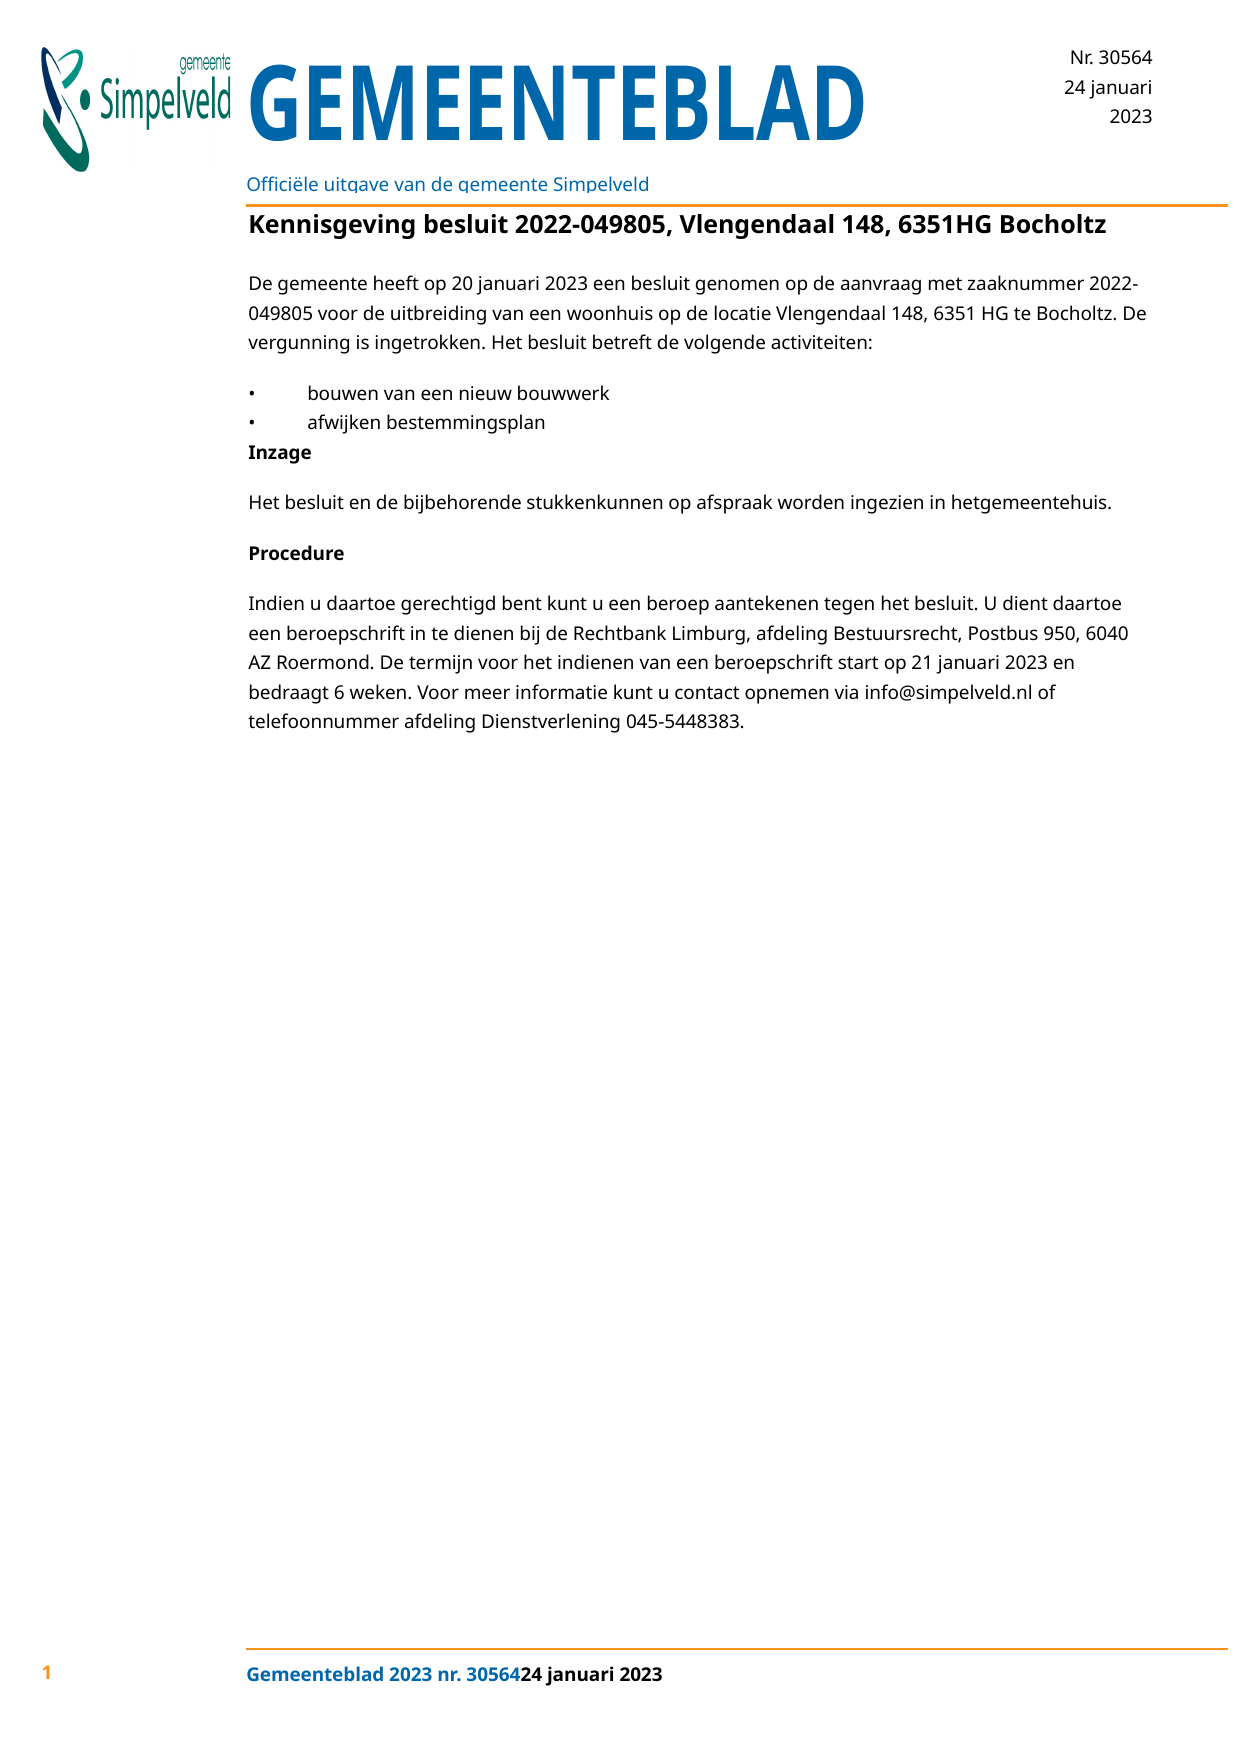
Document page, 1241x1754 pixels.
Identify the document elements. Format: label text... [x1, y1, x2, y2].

text Het besluit en de bijbehorende stukkenkunnen op afspraak worden ingezien in hetgemeentehuis. [248, 489, 1152, 515]
text Procedure [248, 540, 1152, 566]
text Kennisgeving besluit 2022-049805, Vlengendaal 148, 6351HG Bocholtz [248, 207, 1152, 241]
text De gemeente heeft op 20 januari 2023 een besluit genomen op de aanvraag met zaaknummer 2022-049805 voor de uitbreiding van een woonhuis op de locatie Vlengendaal 148, 6351 HG te Bocholtz. De vergunning is ingetrokken. Het besluit betreft de volgende activiteiten: [248, 270, 1152, 355]
text Inzage [248, 439, 1152, 465]
list bouwen van een nieuw bouwwerk [248, 380, 1152, 406]
list afwijken bestemmingsplan [248, 409, 1152, 435]
picture [41, 47, 231, 172]
text Indien u daartoe gerechtigd bent kunt u een beroep aantekenen tegen het besluit. U dient daartoe een beroepschrift in te dienen bij de Rechtbank Limburg, afdeling Bestuursrecht, Postbus 950, 6040 AZ Roermond. De termijn voor het indienen van een beroepschrift start op 21 januari 2023 en bedraagt 6 weken. Voor meer informatie kunt u contact opnemen via info@simpelveld.nl of telefoonnummer afdeling Dienstverlening 045-5448383. [248, 590, 1152, 734]
